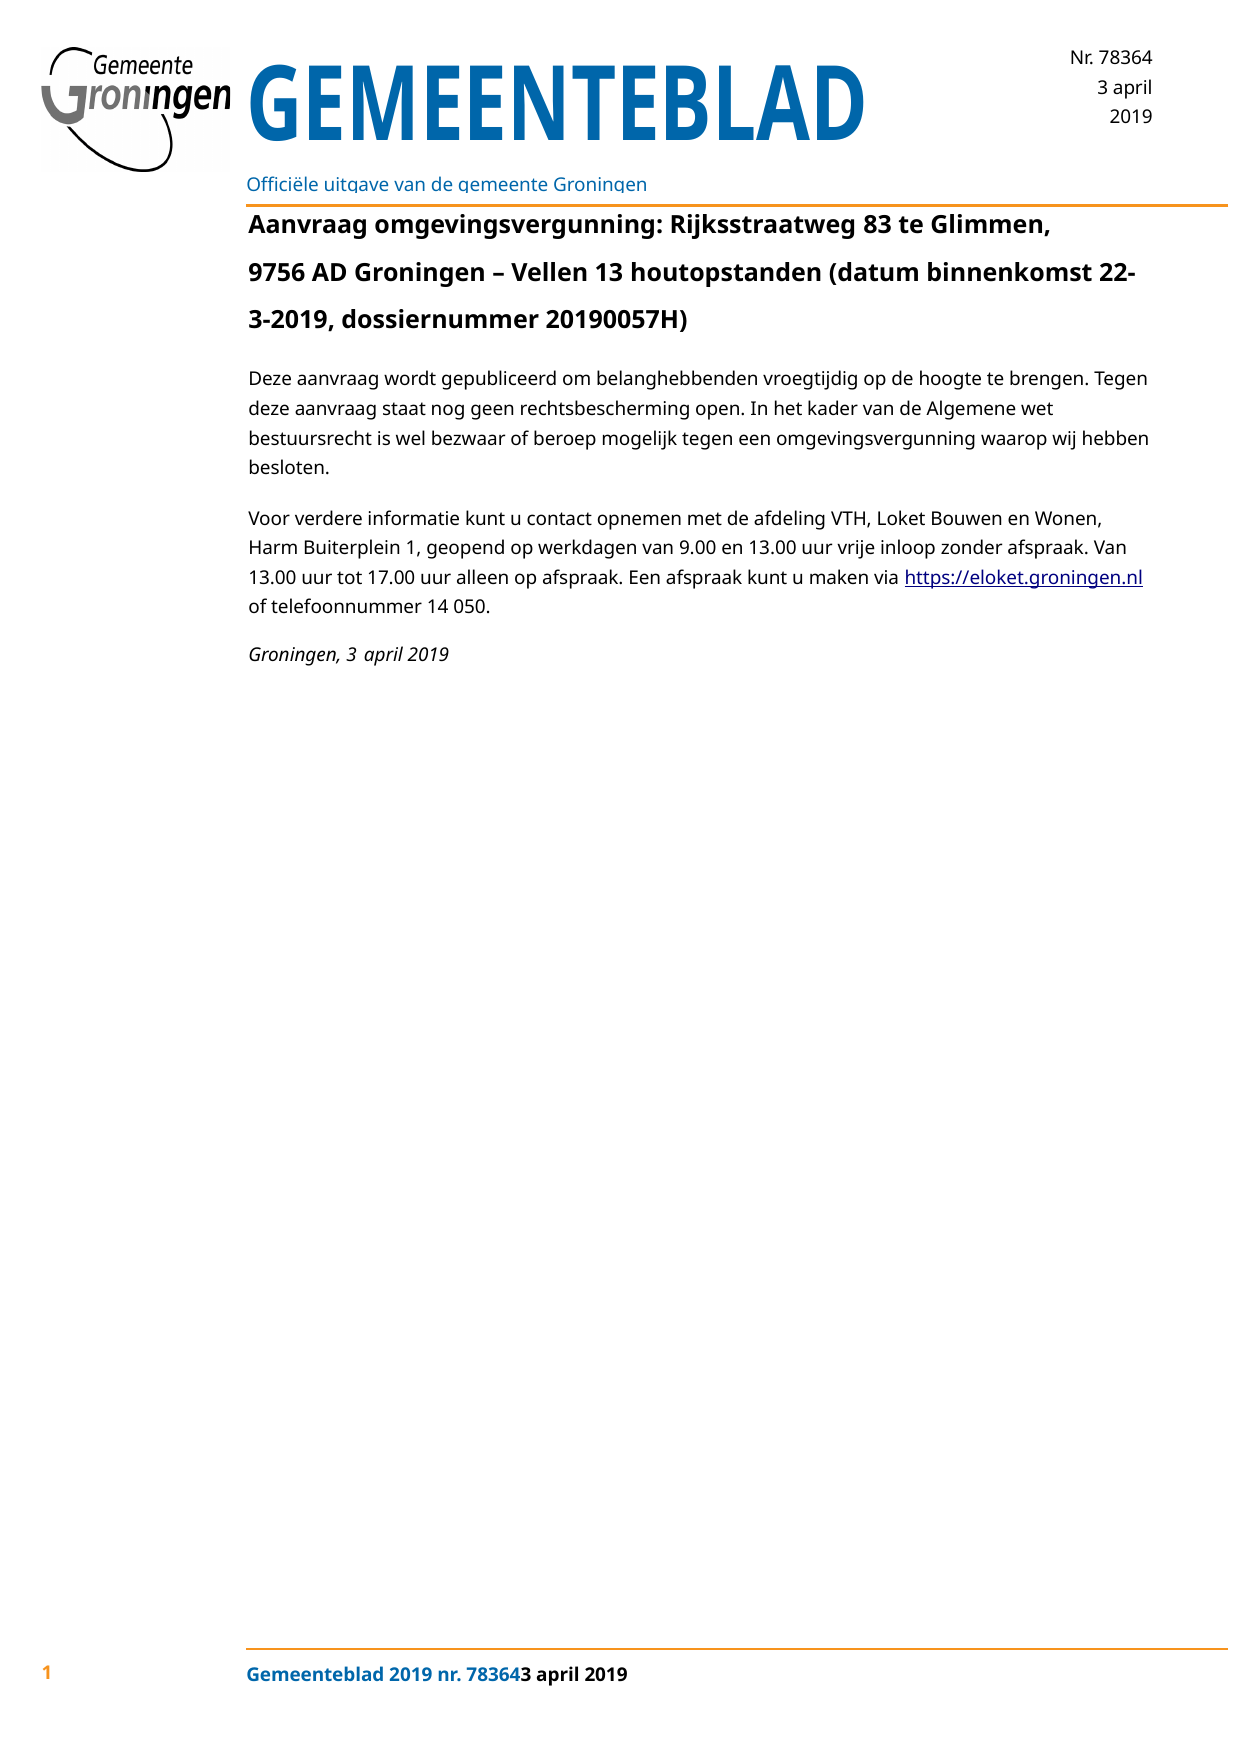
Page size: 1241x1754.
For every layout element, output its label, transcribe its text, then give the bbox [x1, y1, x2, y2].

text Voor verdere informatie kunt u contact opnemen met de afdeling VTH, Loket Bouwen en Wonen, Harm Buiterplein 1, geopend op werkdagen van 9.00 en 13.00 uur vrije inloop zonder afspraak. Van 13.00 uur tot 17.00 uur alleen op afspraak. Een afspraak kunt u maken via https://eloket.groningen.nl of telefoonnummer 14 050. [248, 505, 1152, 619]
picture [41, 47, 231, 172]
text Groningen, 3 april 2019 [248, 641, 1152, 667]
text Deze aanvraag wordt gepubliceerd om belanghebbenden vroegtijdig op de hoogte te brengen. Tegen deze aanvraag staat nog geen rechtsbescherming open. In het kader van de Algemene wet bestuursrecht is wel bezwaar of beroep mogelijk tegen een omgevingsvergunning waarop wij hebben besloten. [248, 366, 1152, 480]
text Aanvraag omgevingsvergunning: Rijksstraatweg 83 te Glimmen, 9756 AD Groningen – Vellen 13 houtopstanden (datum binnenkomst 22-3-2019, dossiernummer 20190057H) [248, 207, 1152, 336]
